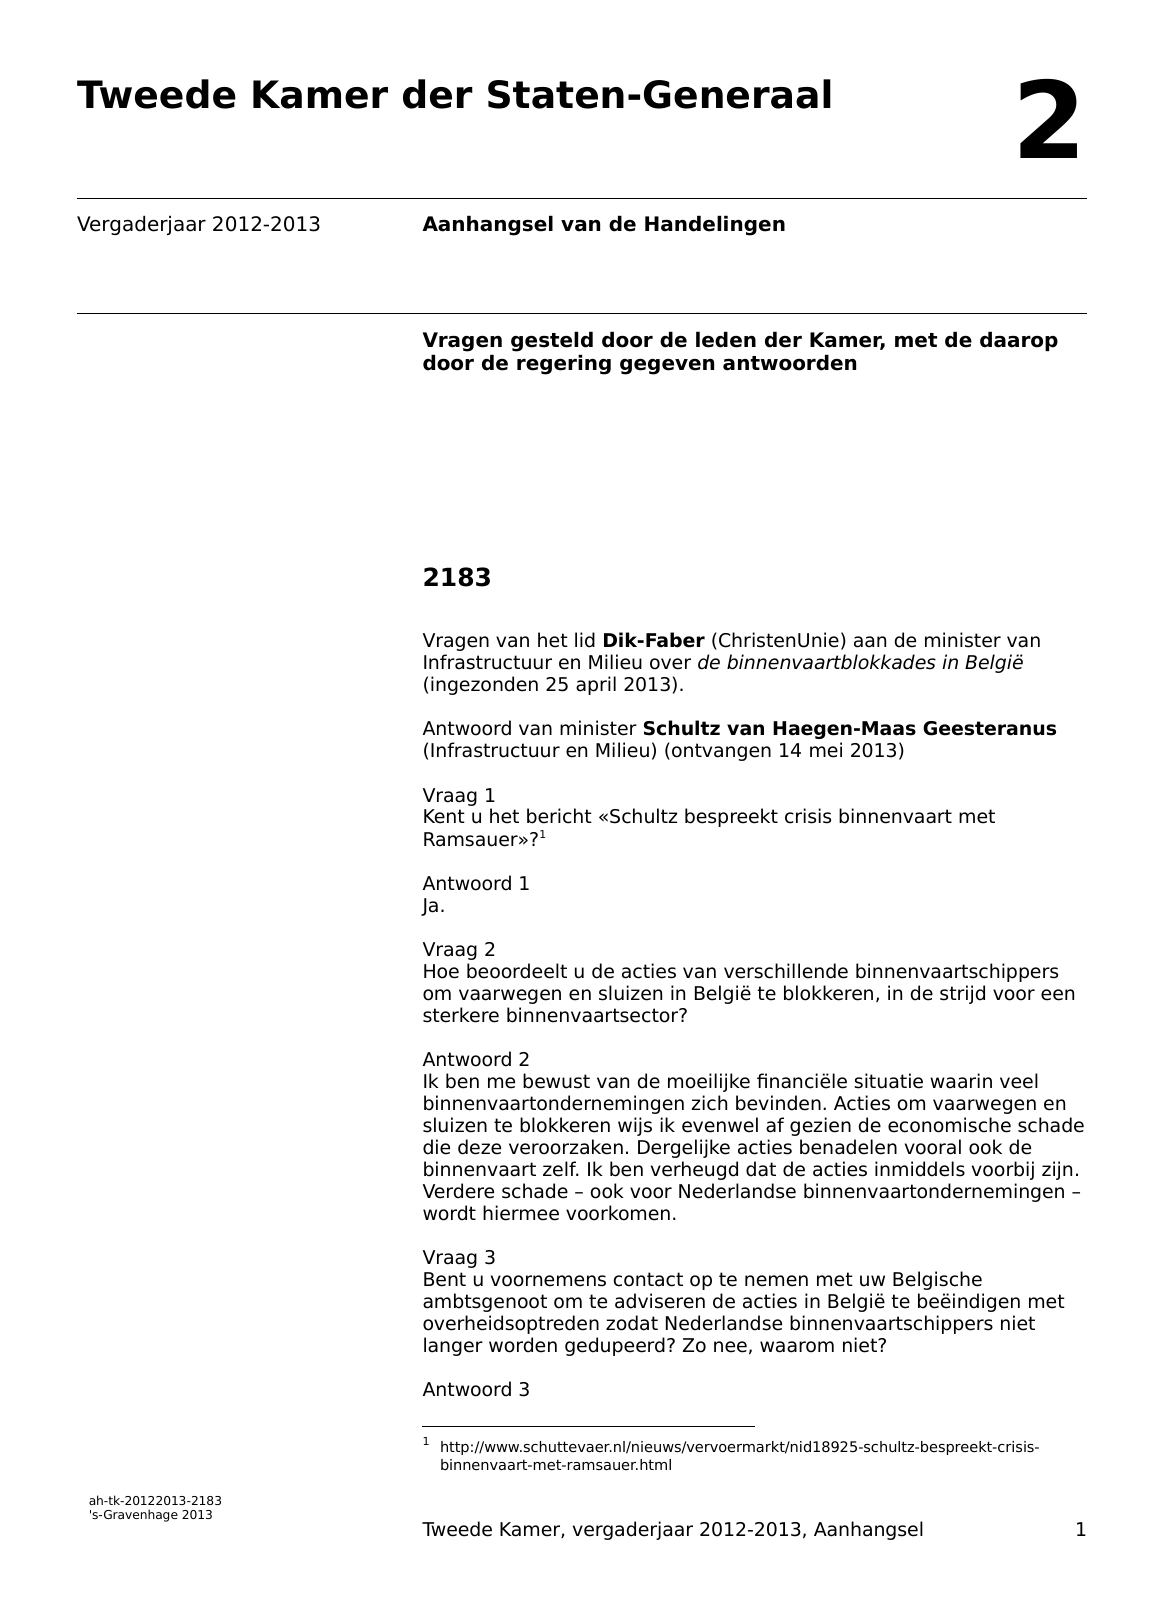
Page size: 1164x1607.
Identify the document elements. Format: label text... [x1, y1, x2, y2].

text Antwoord 1 [422, 873, 1087, 894]
text Vraag 1 [422, 784, 1087, 806]
text Kent u het bericht «Schultz bespreekt crisis binnenvaart met Ramsauer»? [422, 806, 1087, 850]
table_cell Vergaderjaar 2012-2013 [77, 199, 422, 313]
text Antwoord van minister Schultz van Haegen-Maas Geesteranus (Infrastructuur en Milieu) (ontvangen 14 mei 2013) [422, 718, 1087, 762]
text Vragen van het lid Dik-Faber (ChristenUnie) aan de minister van Infrastructuur en Milieu over de binnenvaartblokkades in België (ingezonden 25 april 2013). [422, 630, 1087, 696]
text 's-Gravenhage 2013 [88, 1508, 323, 1522]
table_cell [77, 314, 422, 375]
table_header 2 [886, 59, 1087, 198]
text Hoe beoordeelt u de acties van verschillende binnenvaartschippers om vaarwegen en sluizen in België te blokkeren, in de strijd voor een sterkere binnenvaartsector? [422, 961, 1087, 1027]
text http://www.schuttevaer.nl/nieuws/vervoermarkt/nid18925-schultz-bespreekt-crisis-binnenvaart-met-ramsauer.html [422, 1435, 1087, 1474]
text Bent u voornemens contact op te nemen met uw Belgische ambtsgenoot om te adviseren de acties in België te beëindigen met overheidsoptreden zodat Nederlandse binnenvaartschippers niet langer worden gedupeerd? Zo nee, waarom niet? [422, 1269, 1087, 1357]
text ah-tk-20122013-2183 [88, 1494, 323, 1508]
table_cell Aanhangsel van de Handelingen [422, 199, 1087, 313]
text Antwoord 2 [422, 1049, 1087, 1071]
text Ik ben me bewust van de moeilijke financiële situatie waarin veel binnenvaartondernemingen zich bevinden. Acties om vaarwegen en sluizen te blokkeren wijs ik evenwel af gezien de economische schade die deze veroorzaken. Dergelijke acties benadelen vooral ook de binnenvaart zelf. Ik ben verheugd dat de acties inmiddels voorbij zijn. Verdere schade – ook voor Nederlandse binnenvaartondernemingen – wordt hiermee voorkomen. [422, 1071, 1087, 1225]
text Vraag 2 [422, 939, 1087, 961]
text 2183 [422, 563, 1087, 592]
text Ja. [422, 894, 1087, 917]
table_header Tweede Kamer der Staten-Generaal [77, 59, 886, 198]
table_cell Vragen gesteld door de leden der Kamer, met de daarop door de regering gegeven antwoorden [422, 314, 1087, 375]
text Vraag 3 [422, 1247, 1087, 1269]
text Antwoord 3 [422, 1379, 1087, 1401]
